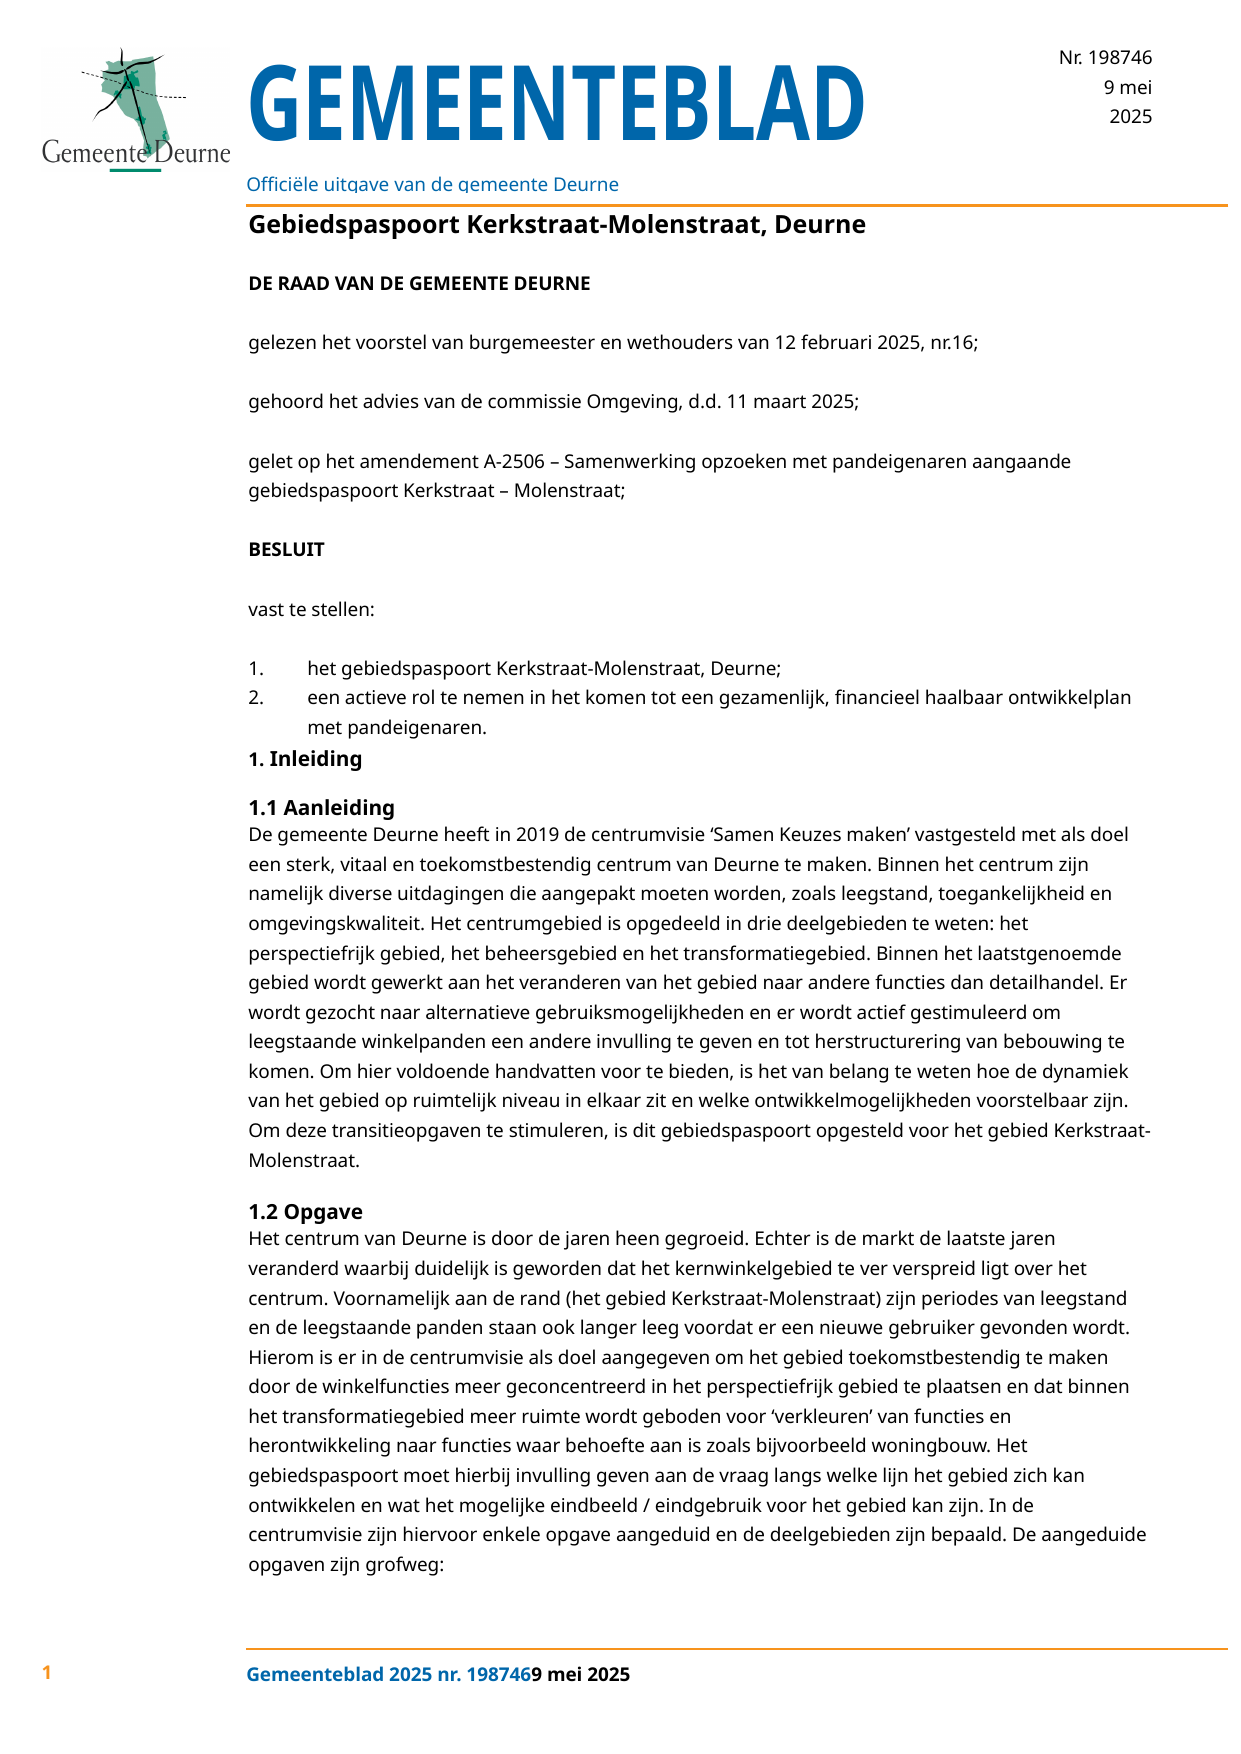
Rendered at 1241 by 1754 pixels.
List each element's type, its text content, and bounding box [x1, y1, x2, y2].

text vast te stellen: [248, 596, 1152, 621]
text 1. Inleiding [248, 744, 1152, 772]
text gehoord het advies van de commissie Omgeving, d.d. 11 maart 2025; [248, 389, 1152, 414]
picture [41, 47, 231, 172]
text DE RAAD VAN DE GEMEENTE DEURNE [248, 270, 1152, 296]
list een actieve rol te nemen in het komen tot een gezamenlijk, financieel haalbaar ontwikkelplan met pandeigenaren. [248, 684, 1152, 740]
text 1.1 Aanleiding [248, 793, 1152, 821]
text Het centrum van Deurne is door de jaren heen gegroeid. Echter is de markt de laatste jaren veranderd waarbij duidelijk is geworden dat het kernwinkelgebied te ver verspreid ligt over het centrum. Voornamelijk aan de rand (het gebied Kerkstraat-Molenstraat) zijn periodes van leegstand en de leegstaande panden staan ook langer leeg voordat er een nieuwe gebruiker gevonden wordt. Hierom is er in de centrumvisie als doel aangegeven om het gebied toekomstbestendig te maken door de winkelfuncties meer geconcentreerd in het perspectiefrijk gebied te plaatsen en dat binnen het transformatiegebied meer ruimte wordt geboden voor ‘verkleuren’ van functies en herontwikkeling naar functies waar behoefte aan is zoals bijvoorbeeld woningbouw. Het gebiedspaspoort moet hierbij invulling geven aan de vraag langs welke lijn het gebied zich kan ontwikkelen en wat het mogelijke eindbeeld / eindgebruik voor het gebied kan zijn. In de centrumvisie zijn hiervoor enkele opgave aangeduid en de deelgebieden zijn bepaald. De aangeduide opgaven zijn grofweg: [248, 1226, 1152, 1577]
text BESLUIT [248, 537, 1152, 562]
text Gebiedspaspoort Kerkstraat-Molenstraat, Deurne [248, 207, 1152, 241]
text gelezen het voorstel van burgemeester en wethouders van 12 februari 2025, nr.16; [248, 329, 1152, 355]
list het gebiedspaspoort Kerkstraat-Molenstraat, Deurne; [248, 655, 1152, 681]
text gelet op het amendement A-2506 – Samenwerking opzoeken met pandeigenaren aangaande gebiedspaspoort Kerkstraat – Molenstraat; [248, 448, 1152, 503]
text 1.2 Opgave [248, 1197, 1152, 1226]
text De gemeente Deurne heeft in 2019 de centrumvisie ‘Samen Keuzes maken’ vastgesteld met als doel een sterk, vitaal en toekomstbestendig centrum van Deurne te maken. Binnen het centrum zijn namelijk diverse uitdagingen die aangepakt moeten worden, zoals leegstand, toegankelijkheid en omgevingskwaliteit. Het centrumgebied is opgedeeld in drie deelgebieden te weten: het perspectiefrijk gebied, het beheersgebied en het transformatiegebied. Binnen het laatstgenoemde gebied wordt gewerkt aan het veranderen van het gebied naar andere functies dan detailhandel. Er wordt gezocht naar alternatieve gebruiksmogelijkheden en er wordt actief gestimuleerd om leegstaande winkelpanden een andere invulling te geven en tot herstructurering van bebouwing te komen. Om hier voldoende handvatten voor te bieden, is het van belang te weten hoe de dynamiek van het gebied op ruimtelijk niveau in elkaar zit en welke ontwikkelmogelijkheden voorstelbaar zijn. Om deze transitieopgaven te stimuleren, is dit gebiedspaspoort opgesteld voor het gebied Kerkstraat-Molenstraat. [248, 821, 1152, 1172]
